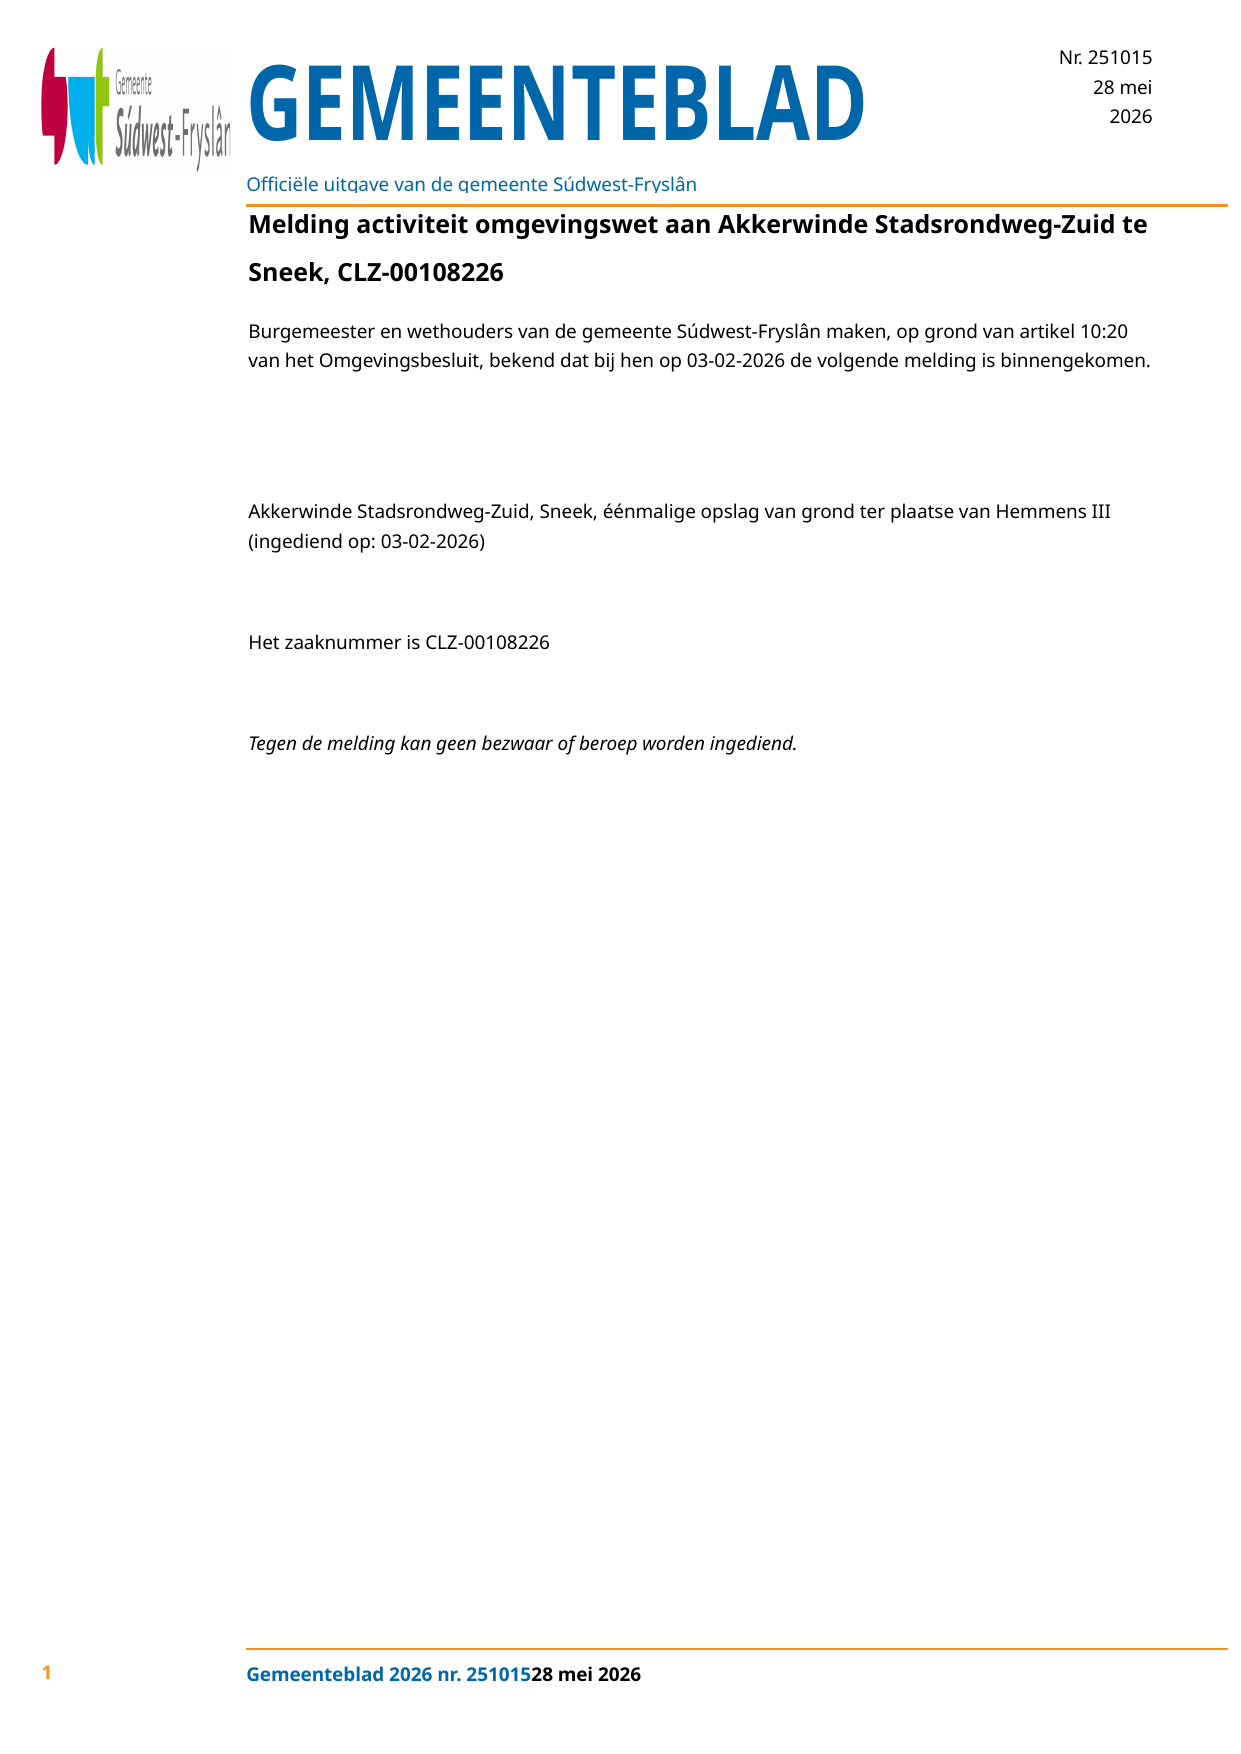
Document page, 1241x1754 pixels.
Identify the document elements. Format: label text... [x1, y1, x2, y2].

text Burgemeester en wethouders van de gemeente Súdwest-Fryslân maken, op grond van artikel 10:20 van het Omgevingsbesluit, bekend dat bij hen op 03-02-2026 de volgende melding is binnengekomen. [248, 318, 1152, 373]
text Akkerwinde Stadsrondweg-Zuid, Sneek, éénmalige opslag van grond ter plaatse van Hemmens III (ingediend op: 03-02-2026) [248, 499, 1152, 554]
text Tegen de melding kan geen bezwaar of beroep worden ingediend. [248, 730, 1152, 756]
picture [41, 47, 231, 172]
text Melding activiteit omgevingswet aan Akkerwinde Stadsrondweg-Zuid te Sneek, CLZ-00108226 [248, 207, 1152, 288]
text Het zaaknummer is CLZ-00108226 [248, 629, 1152, 655]
